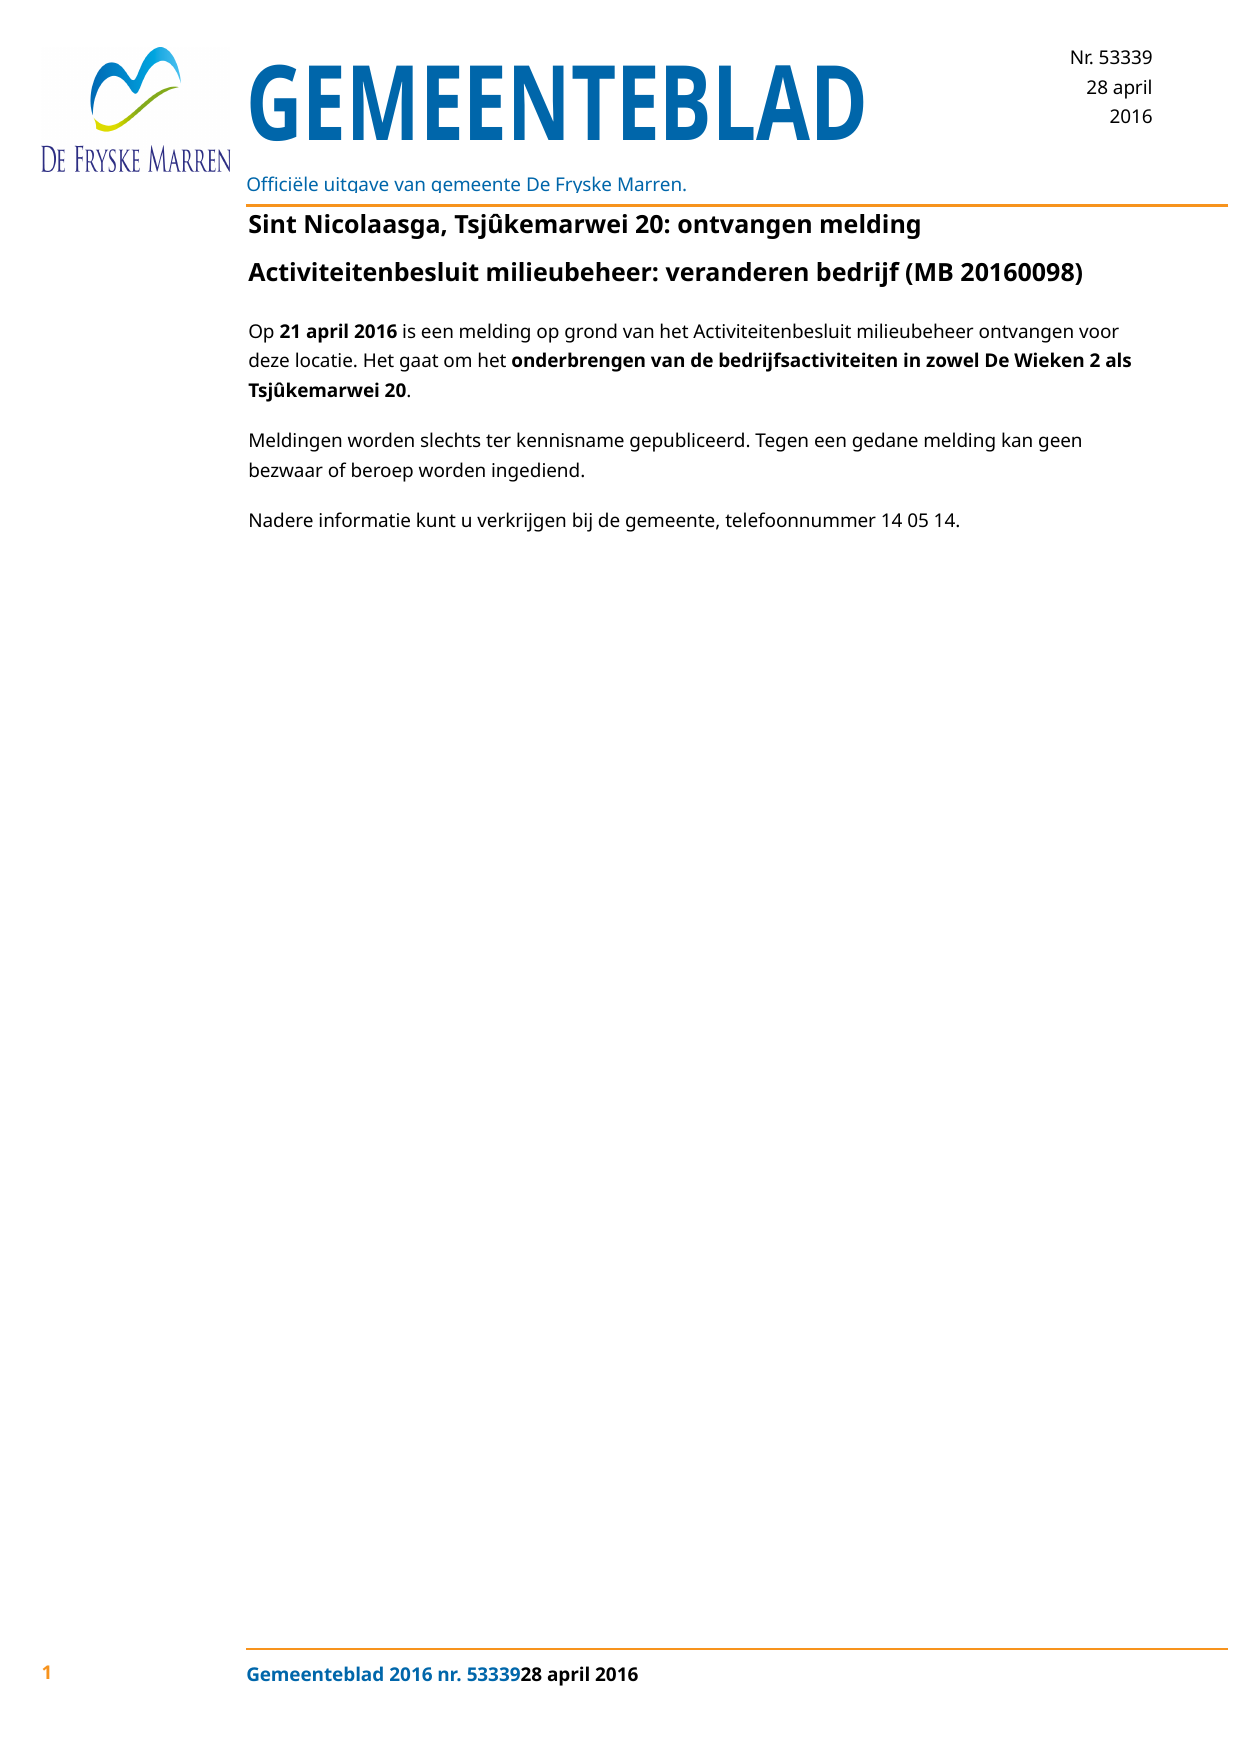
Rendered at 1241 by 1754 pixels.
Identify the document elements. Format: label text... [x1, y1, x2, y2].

text Op 21 april 2016 is een melding op grond van het Activiteitenbesluit milieubeheer ontvangen voor deze locatie. Het gaat om het onderbrengen van de bedrijfsactiviteiten in zowel De Wieken 2 als Tsjûkemarwei 20. [248, 318, 1152, 403]
text Nadere informatie kunt u verkrijgen bij de gemeente, telefoonnummer 14 05 14. [248, 507, 1152, 533]
text Meldingen worden slechts ter kennisname gepubliceerd. Tegen een gedane melding kan geen bezwaar of beroep worden ingediend. [248, 427, 1152, 483]
text Sint Nicolaasga, Tsjûkemarwei 20: ontvangen melding Activiteitenbesluit milieubeheer: veranderen bedrijf (MB 20160098) [248, 207, 1152, 288]
picture [41, 47, 231, 172]
